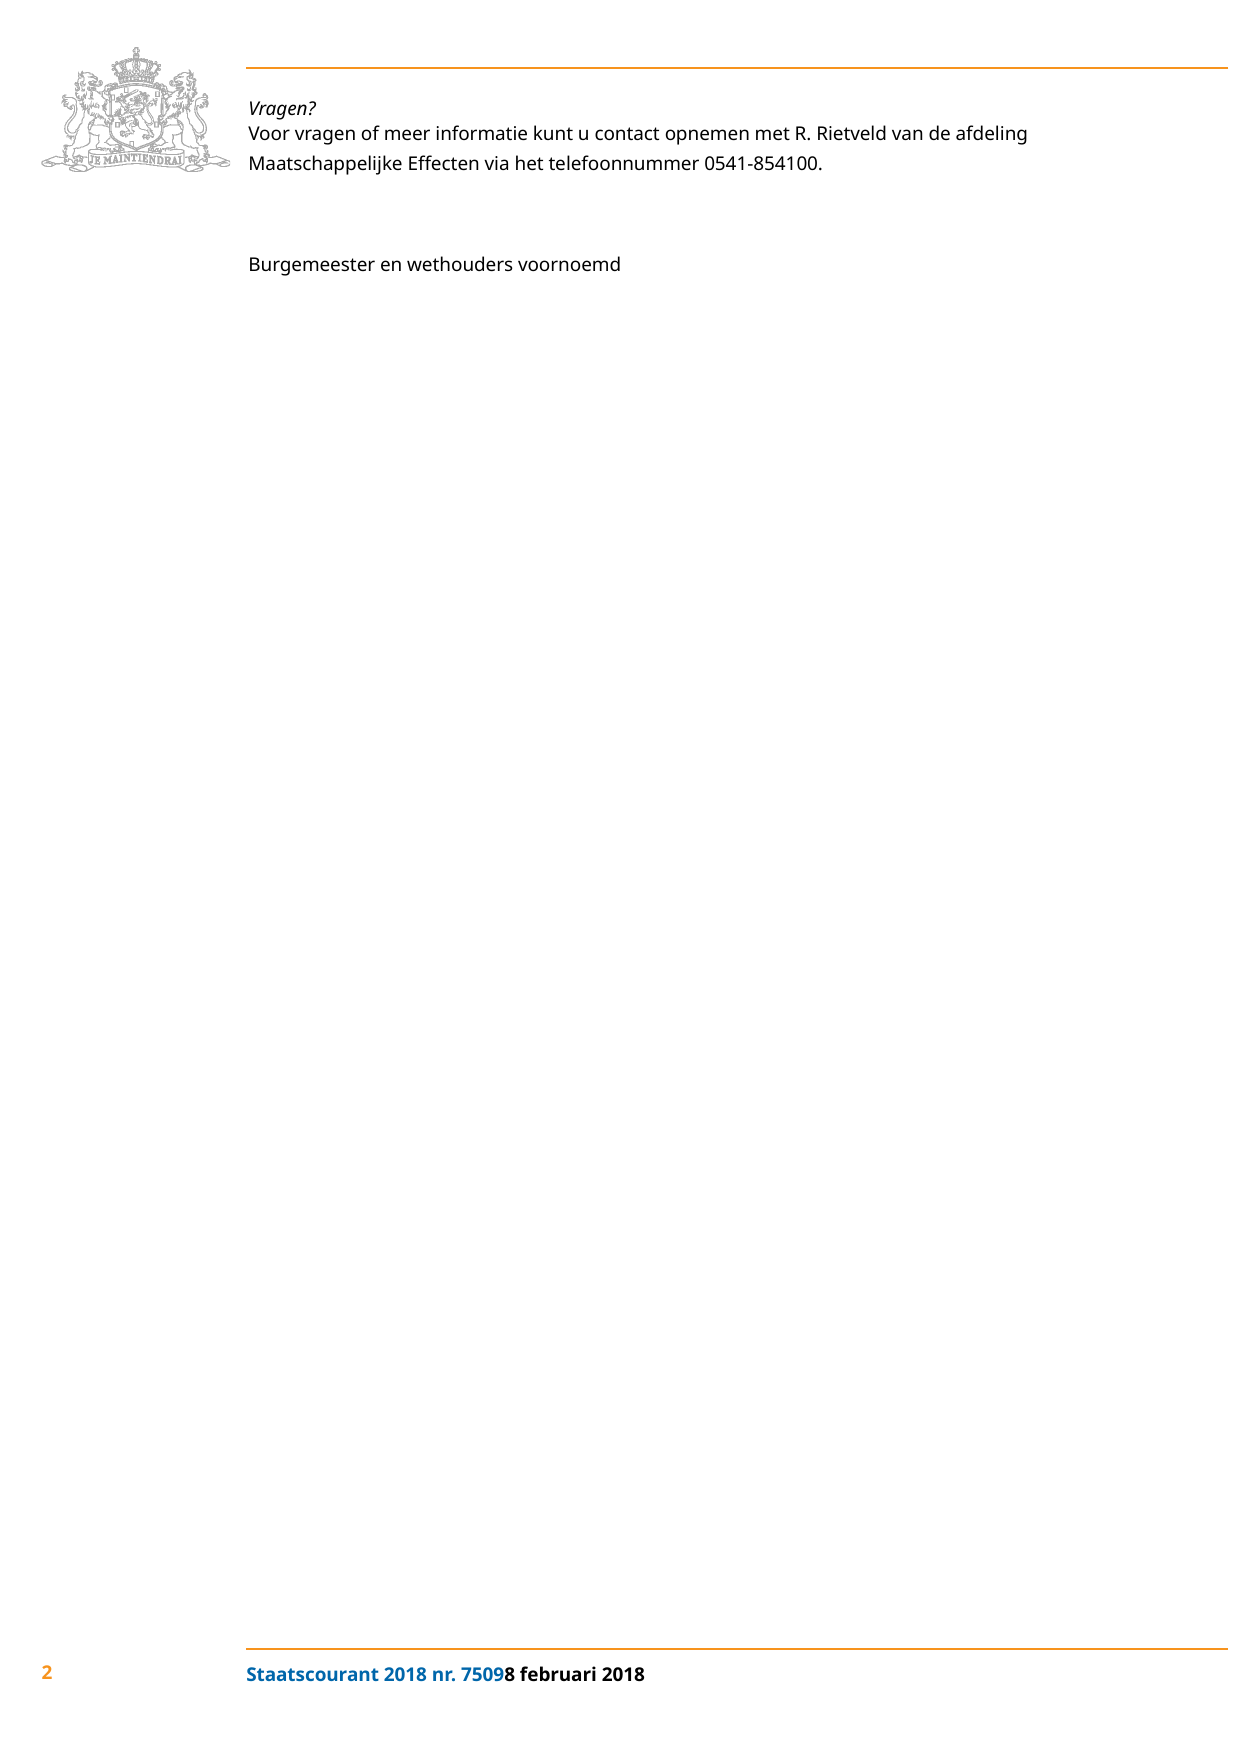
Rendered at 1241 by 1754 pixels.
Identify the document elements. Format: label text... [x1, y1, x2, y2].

text Burgemeester en wethouders voornoemd [248, 251, 1152, 277]
text Vragen? [248, 95, 1152, 121]
picture [41, 47, 231, 172]
text Voor vragen of meer informatie kunt u contact opnemen met R. Rietveld van de afdeling Maatschappelijke Effecten via het telefoonnummer 0541-854100. [248, 121, 1152, 176]
